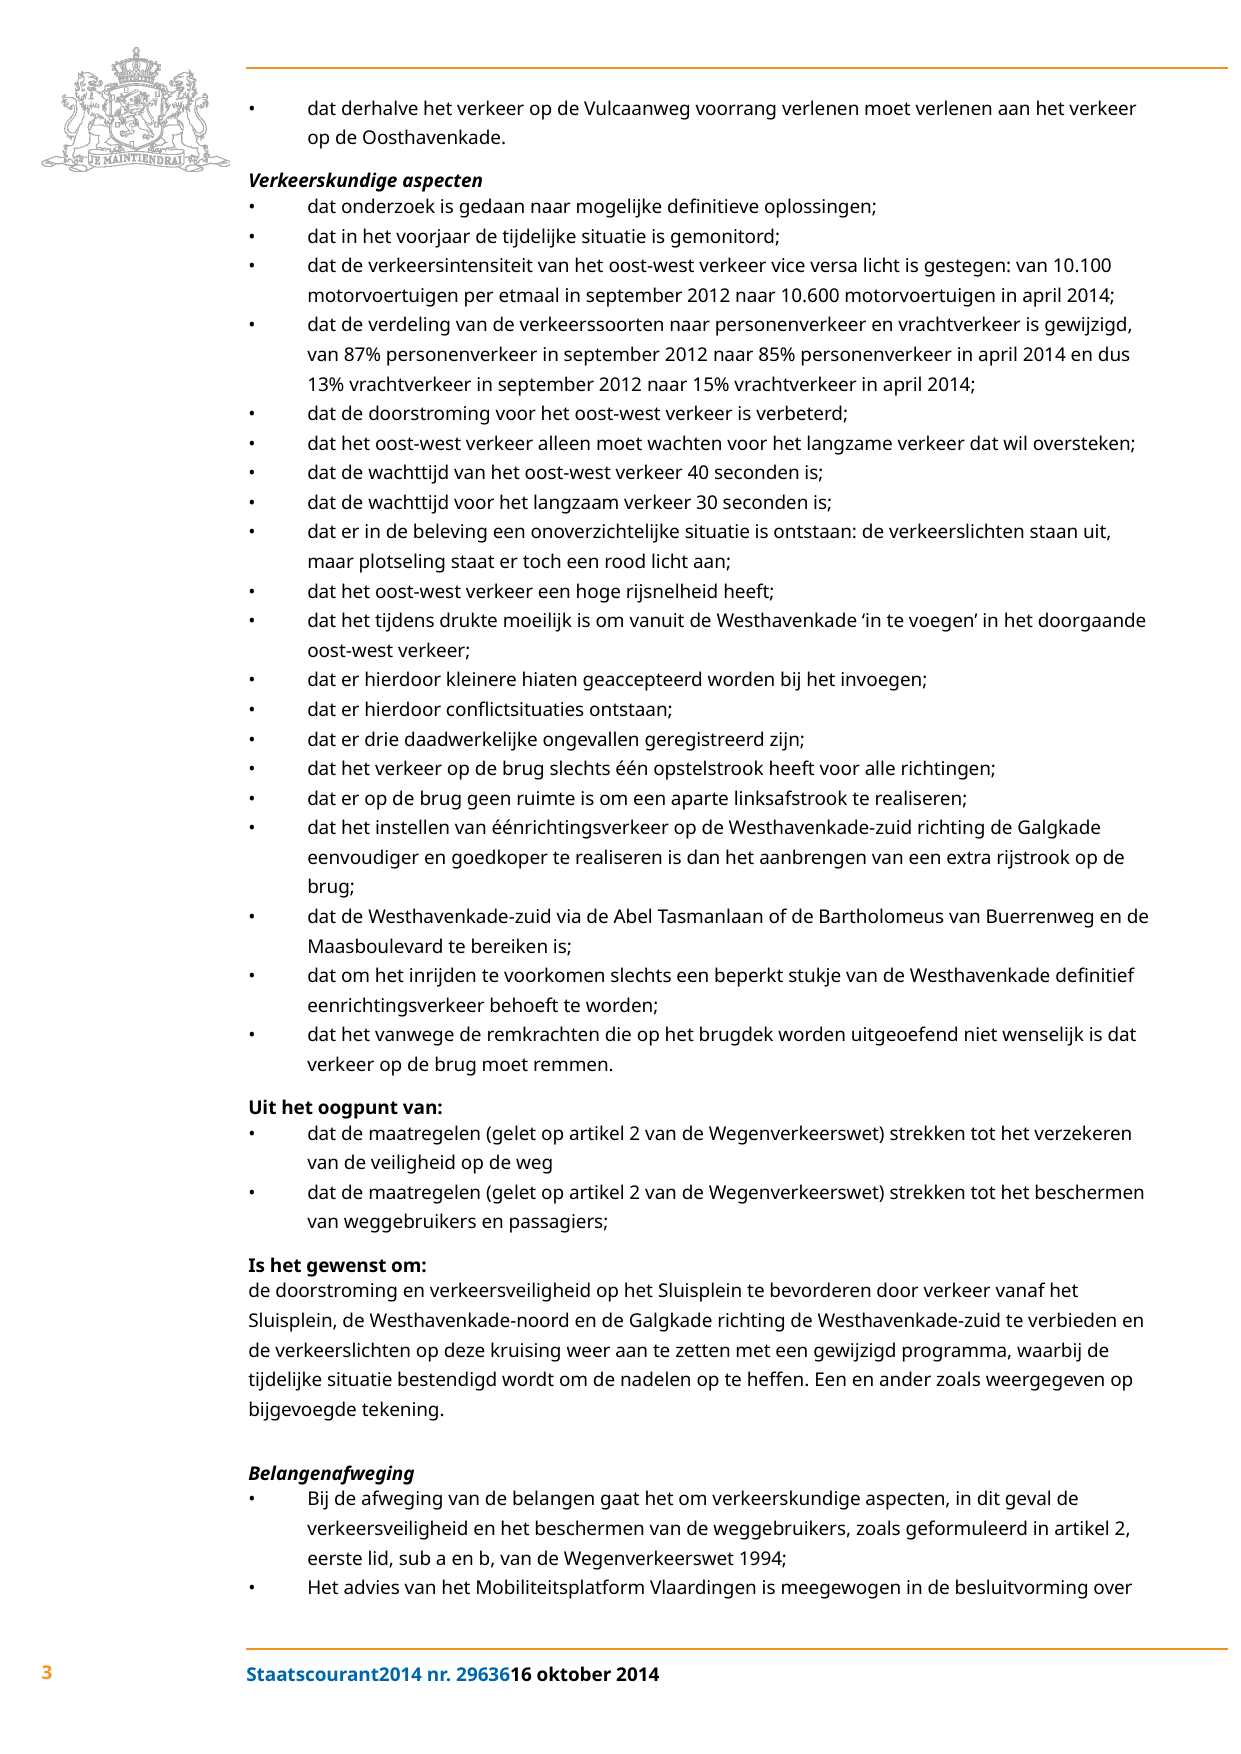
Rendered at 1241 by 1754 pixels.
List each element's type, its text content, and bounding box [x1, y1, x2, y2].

text de doorstroming en verkeersveiligheid op het Sluisplein te bevorderen door verkeer vanaf het Sluisplein, de Westhavenkade-noord en de Galgkade richting de Westhavenkade-zuid te verbieden en de verkeerslichten op deze kruising weer aan te zetten met een gewijzigd programma, waarbij de tijdelijke situatie bestendigd wordt om de nadelen op te heffen. Een en ander zoals weergegeven op bijgevoegde tekening. [248, 1278, 1152, 1422]
list dat derhalve het verkeer op de Vulcaanweg voorrang verlenen moet verlenen aan het verkeer op de Oosthavenkade. [248, 95, 1152, 150]
list dat het verkeer op de brug slechts één opstelstrook heeft voor alle richtingen; [248, 755, 1152, 781]
list dat het vanwege de remkrachten die op het brugdek worden uitgeoefend niet wenselijk is dat verkeer op de brug moet remmen. [248, 1022, 1152, 1077]
list dat de verkeersintensiteit van het oost-west verkeer vice versa licht is gestegen: van 10.100 motorvoertuigen per etmaal in september 2012 naar 10.600 motorvoertuigen in april 2014; [248, 252, 1152, 308]
list dat er in de beleving een onoverzichtelijke situatie is ontstaan: de verkeerslichten staan uit, maar plotseling staat er toch een rood licht aan; [248, 519, 1152, 574]
list Bij de afweging van de belangen gaat het om verkeerskundige aspecten, in dit geval de verkeersveiligheid en het beschermen van de weggebruikers, zoals geformuleerd in artikel 2, eerste lid, sub a en b, van de Wegenverkeerswet 1994; [248, 1486, 1152, 1571]
list dat in het voorjaar de tijdelijke situatie is gemonitord; [248, 223, 1152, 248]
list dat het tijdens drukte moeilijk is om vanuit de Westhavenkade ‘in te voegen’ in het doorgaande oost-west verkeer; [248, 607, 1152, 663]
list dat het instellen van éénrichtingsverkeer op de Westhavenkade-zuid richting de Galgkade eenvoudiger en goedkoper te realiseren is dan het aanbrengen van een extra rijstrook op de brug; [248, 814, 1152, 899]
list dat het oost-west verkeer alleen moet wachten voor het langzame verkeer dat wil oversteken; [248, 430, 1152, 456]
text Verkeerskundige aspecten [248, 167, 1152, 193]
list dat onderzoek is gedaan naar mogelijke definitieve oplossingen; [248, 193, 1152, 219]
list dat er drie daadwerkelijke ongevallen geregistreerd zijn; [248, 726, 1152, 751]
list dat de maatregelen (gelet op artikel 2 van de Wegenverkeerswet) strekken tot het beschermen van weggebruikers en passagiers; [248, 1179, 1152, 1234]
list dat het oost-west verkeer een hoge rijsnelheid heeft; [248, 578, 1152, 603]
text Uit het oogpunt van: [248, 1094, 1152, 1120]
list dat de Westhavenkade-zuid via de Abel Tasmanlaan of de Bartholomeus van Buerrenweg en de Maasboulevard te bereiken is; [248, 903, 1152, 958]
list dat de maatregelen (gelet op artikel 2 van de Wegenverkeerswet) strekken tot het verzekeren van de veiligheid op de weg [248, 1120, 1152, 1175]
list dat er hierdoor kleinere hiaten geaccepteerd worden bij het invoegen; [248, 667, 1152, 692]
picture [41, 47, 231, 172]
text Belangenafweging [248, 1460, 1152, 1486]
list dat er hierdoor conflictsituaties ontstaan; [248, 696, 1152, 722]
list dat er op de brug geen ruimte is om een aparte linksafstrook te realiseren; [248, 785, 1152, 811]
list dat om het inrijden te voorkomen slechts een beperkt stukje van de Westhavenkade definitief eenrichtingsverkeer behoeft te worden; [248, 962, 1152, 1018]
list dat de doorstroming voor het oost-west verkeer is verbeterd; [248, 400, 1152, 426]
list Het advies van het Mobiliteitsplatform Vlaardingen is meegewogen in de besluitvorming over [248, 1574, 1152, 1600]
text Is het gewenst om: [248, 1252, 1152, 1278]
list dat de wachttijd voor het langzaam verkeer 30 seconden is; [248, 489, 1152, 515]
list dat de verdeling van de verkeerssoorten naar personenverkeer en vrachtverkeer is gewijzigd, van 87% personenverkeer in september 2012 naar 85% personenverkeer in april 2014 en dus 13% vrachtverkeer in september 2012 naar 15% vrachtverkeer in april 2014; [248, 312, 1152, 396]
list dat de wachttijd van het oost-west verkeer 40 seconden is; [248, 459, 1152, 485]
